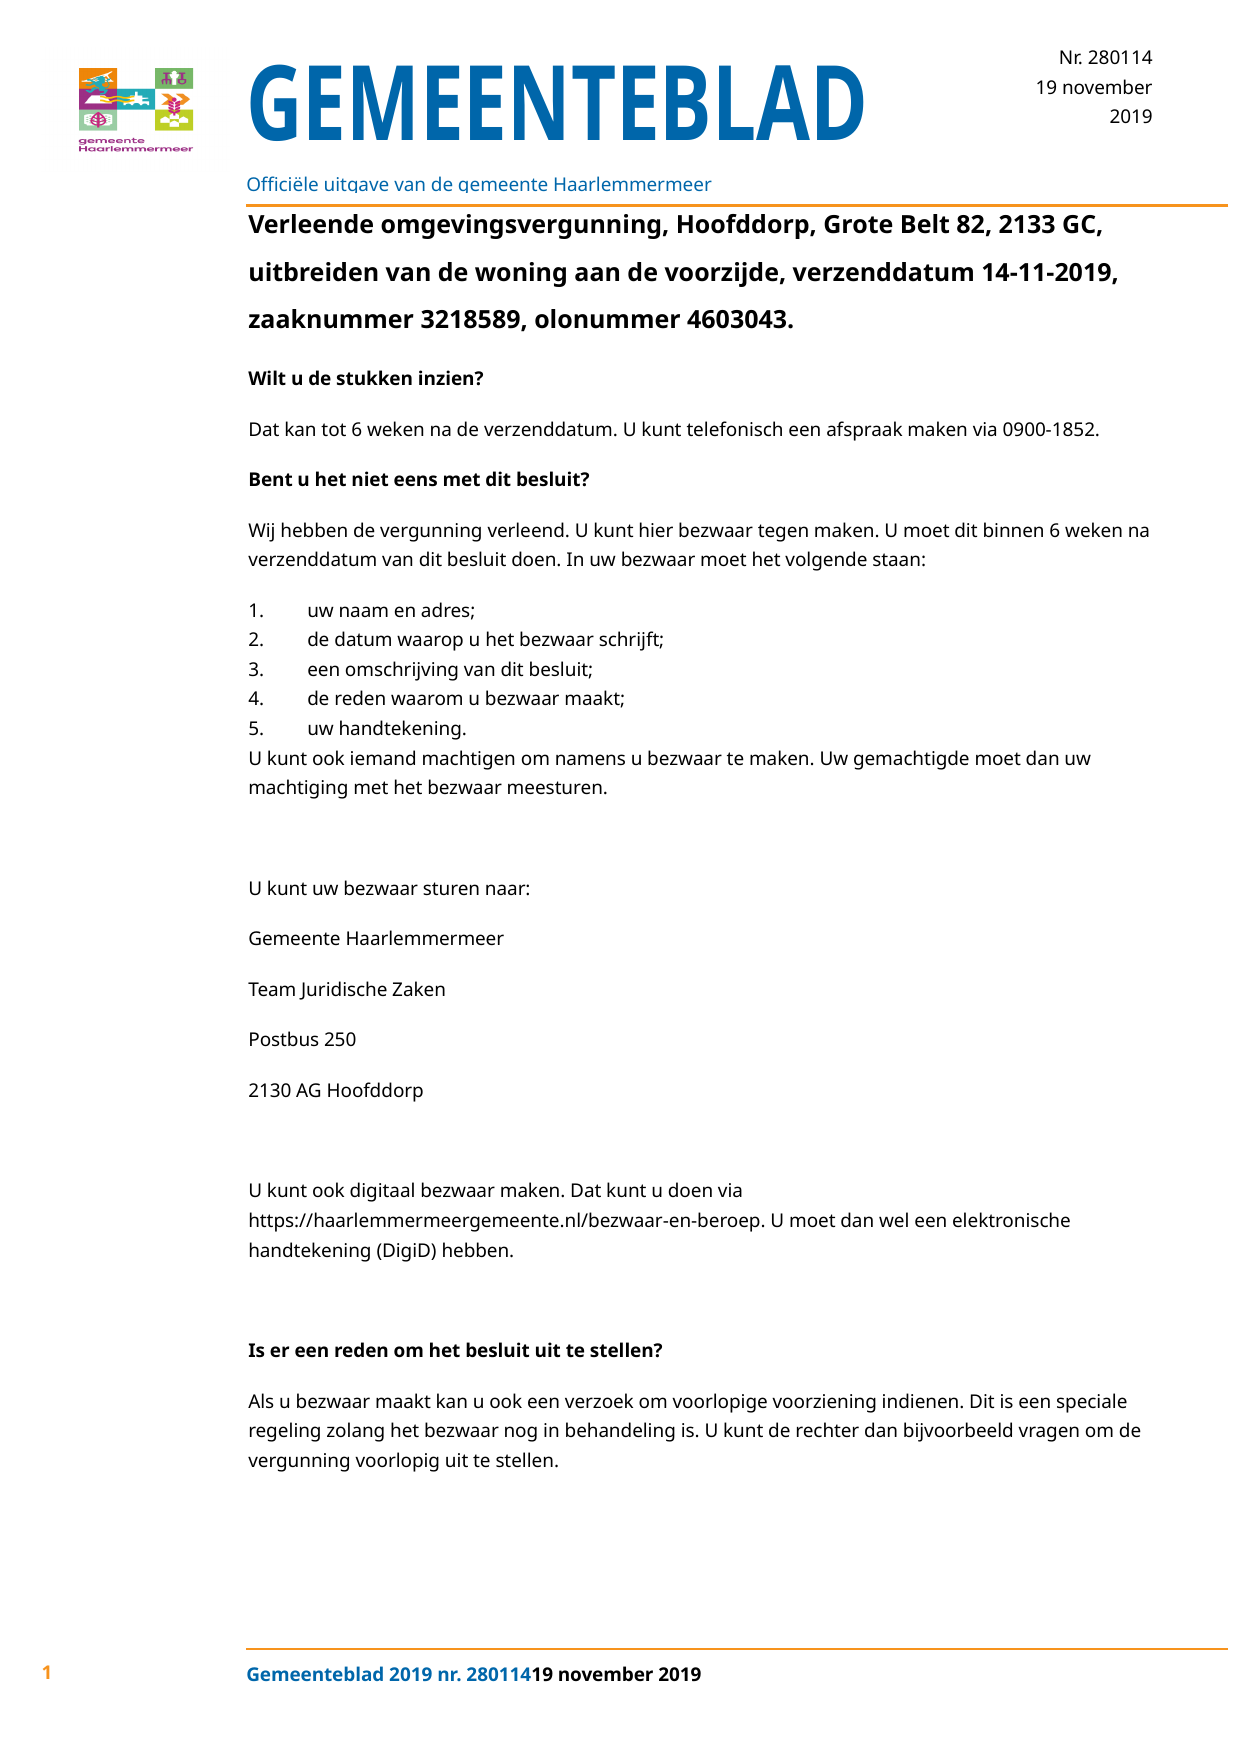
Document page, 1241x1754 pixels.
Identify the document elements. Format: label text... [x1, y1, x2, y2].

text Verleende omgevingsvergunning, Hoofddorp, Grote Belt 82, 2133 GC, uitbreiden van de woning aan de voorzijde, verzenddatum 14-11-2019, zaaknummer 3218589, olonummer 4603043. [248, 207, 1152, 336]
text U kunt uw bezwaar sturen naar: [248, 875, 1152, 901]
text Is er een reden om het besluit uit te stellen? [248, 1338, 1152, 1363]
text Als u bezwaar maakt kan u ook een verzoek om voorlopige voorziening indienen. Dit is een speciale regeling zolang het bezwaar nog in behandeling is. U kunt de rechter dan bijvoorbeeld vragen om de vergunning voorlopig uit te stellen. [248, 1388, 1152, 1473]
text Wilt u de stukken inzien? [248, 366, 1152, 391]
text U kunt ook digitaal bezwaar maken. Dat kunt u doen via https://haarlemmermeergemeente.nl/bezwaar-en-beroep. U moet dan wel een elektronische handtekening (DigiD) hebben. [248, 1178, 1152, 1262]
text Bent u het niet eens met dit besluit? [248, 466, 1152, 492]
text Postbus 250 [248, 1026, 1152, 1052]
text Wij hebben de vergunning verleend. U kunt hier bezwaar tegen maken. U moet dit binnen 6 weken na verzenddatum van dit besluit doen. In uw bezwaar moet het volgende staan: [248, 517, 1152, 572]
list uw naam en adres; [248, 597, 1152, 622]
list uw handtekening. [248, 715, 1152, 741]
text Dat kan tot 6 weken na de verzenddatum. U kunt telefonisch een afspraak maken via 0900-1852. [248, 416, 1152, 442]
text 2130 AG Hoofddorp [248, 1077, 1152, 1102]
list een omschrijving van dit besluit; [248, 656, 1152, 682]
text U kunt ook iemand machtigen om namens u bezwaar te maken. Uw gemachtigde moet dan uw machtiging met het bezwaar meesturen. [248, 745, 1152, 800]
list de datum waarop u het bezwaar schrijft; [248, 626, 1152, 652]
picture [41, 47, 231, 172]
text Team Juridische Zaken [248, 976, 1152, 1002]
text Gemeente Haarlemmermeer [248, 926, 1152, 951]
list de reden waarom u bezwaar maakt; [248, 686, 1152, 711]
